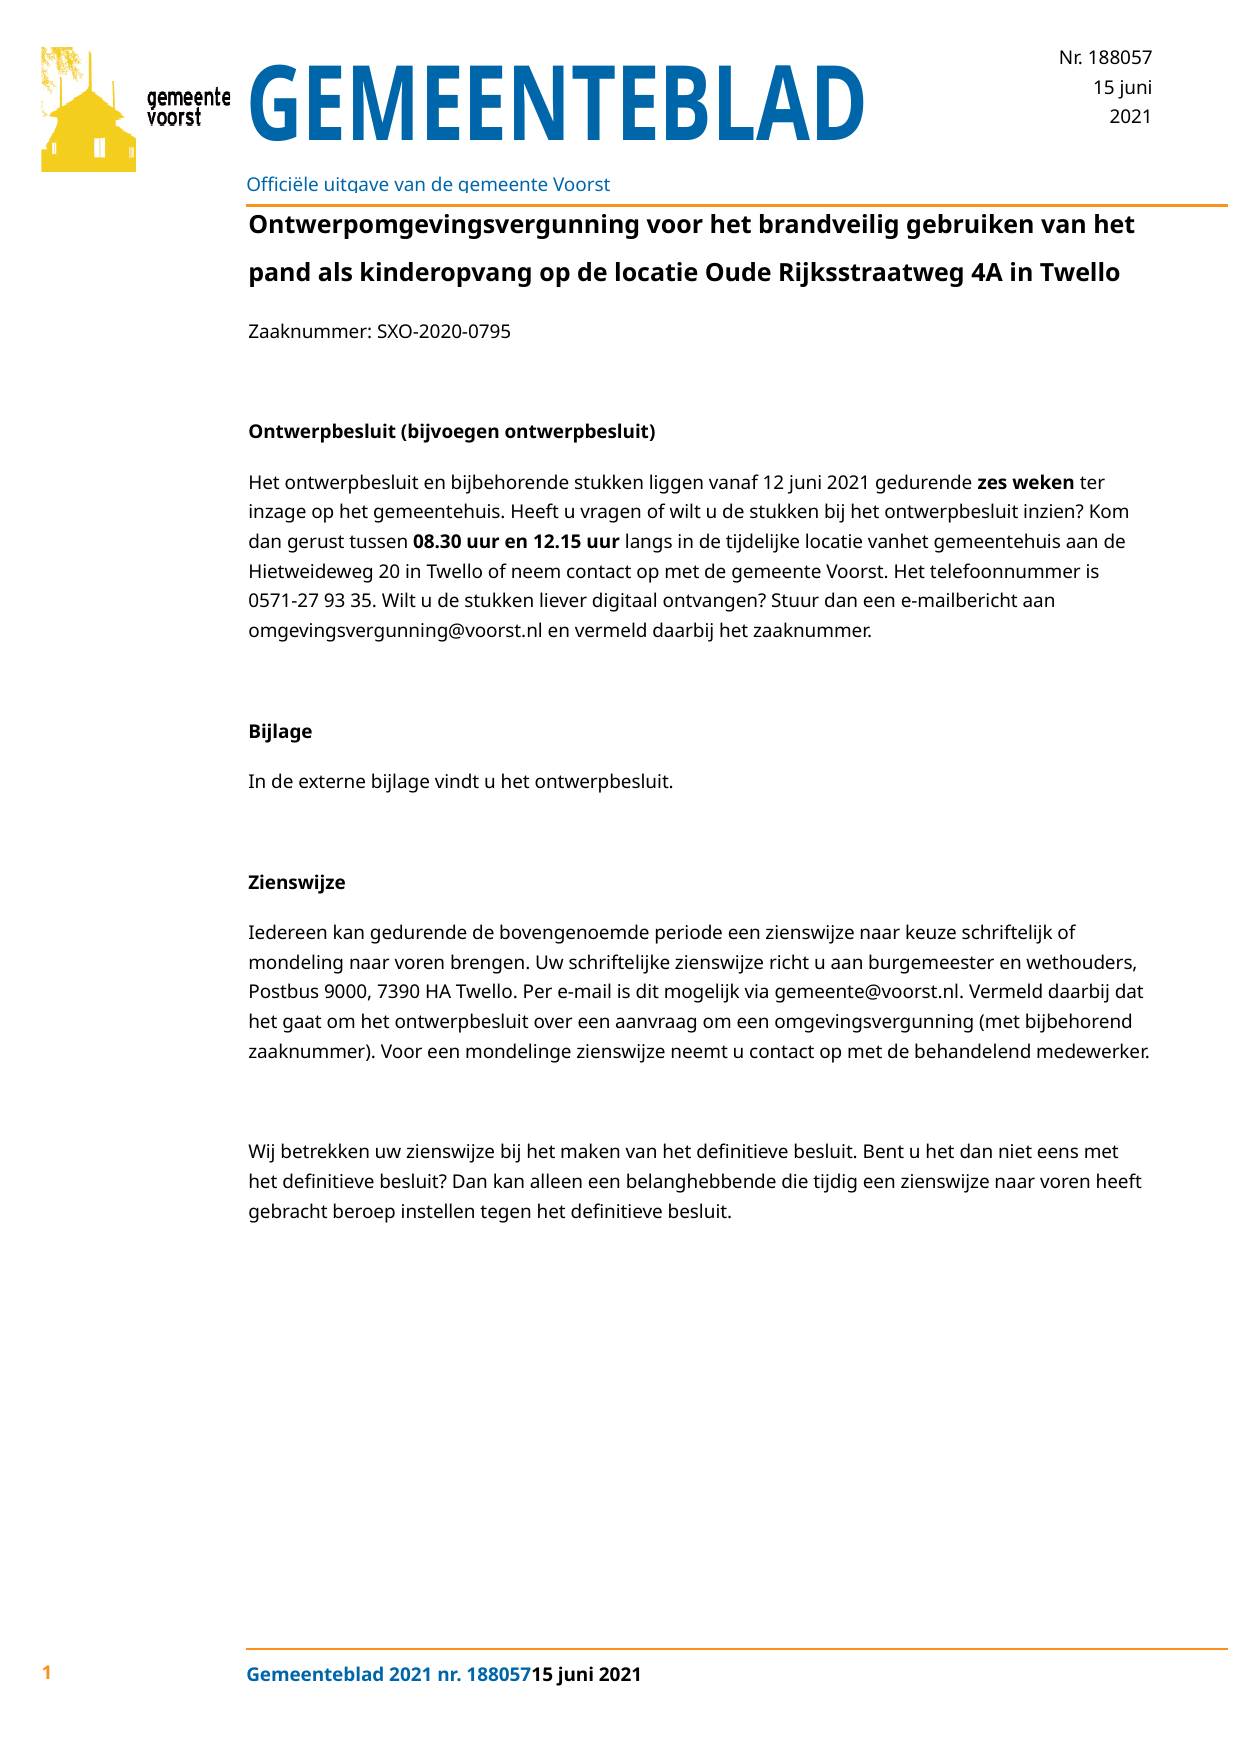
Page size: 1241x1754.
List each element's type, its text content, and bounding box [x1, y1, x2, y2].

text Zaaknummer: SXO-2020-0795 [248, 318, 1152, 344]
text In de externe bijlage vindt u het ontwerpbesluit. [248, 768, 1152, 794]
text Iedereen kan gedurende de bovengenoemde periode een zienswijze naar keuze schriftelijk of mondeling naar voren brengen. Uw schriftelijke zienswijze richt u aan burgemeester en wethouders, Postbus 9000, 7390 HA Twello. Per e-mail is dit mogelijk via gemeente@voorst.nl. Vermeld daarbij dat het gaat om het ontwerpbesluit over een aanvraag om een omgevingsvergunning (met bijbehorend zaaknummer). Voor een mondelinge zienswijze neemt u contact op met de behandelend medewerker. [248, 919, 1152, 1064]
text Wij betrekken uw zienswijze bij het maken van het definitieve besluit. Bent u het dan niet eens met het definitieve besluit? Dan kan alleen een belanghebbende die tijdig een zienswijze naar voren heeft gebracht beroep instellen tegen het definitieve besluit. [248, 1139, 1152, 1224]
text Zienswijze [248, 869, 1152, 895]
text Bijlage [248, 718, 1152, 744]
text Ontwerpbesluit (bijvoegen ontwerpbesluit) [248, 419, 1152, 444]
text Het ontwerpbesluit en bijbehorende stukken liggen vanaf 12 juni 2021 gedurende zes weken ter inzage op het gemeentehuis. Heeft u vragen of wilt u de stukken bij het ontwerpbesluit inzien? Kom dan gerust tussen 08.30 uur en 12.15 uur langs in de tijdelijke locatie vanhet gemeentehuis aan de Hietweideweg 20 in Twello of neem contact op met de gemeente Voorst. Het telefoonnummer is 0571-27 93 35. Wilt u de stukken liever digitaal ontvangen? Stuur dan een e-mailbericht aan omgevingsvergunning@voorst.nl en vermeld daarbij het zaaknummer. [248, 469, 1152, 643]
text Ontwerpomgevingsvergunning voor het brandveilig gebruiken van het pand als kinderopvang op de locatie Oude Rijksstraatweg 4A in Twello [248, 207, 1152, 288]
picture [41, 47, 231, 172]
